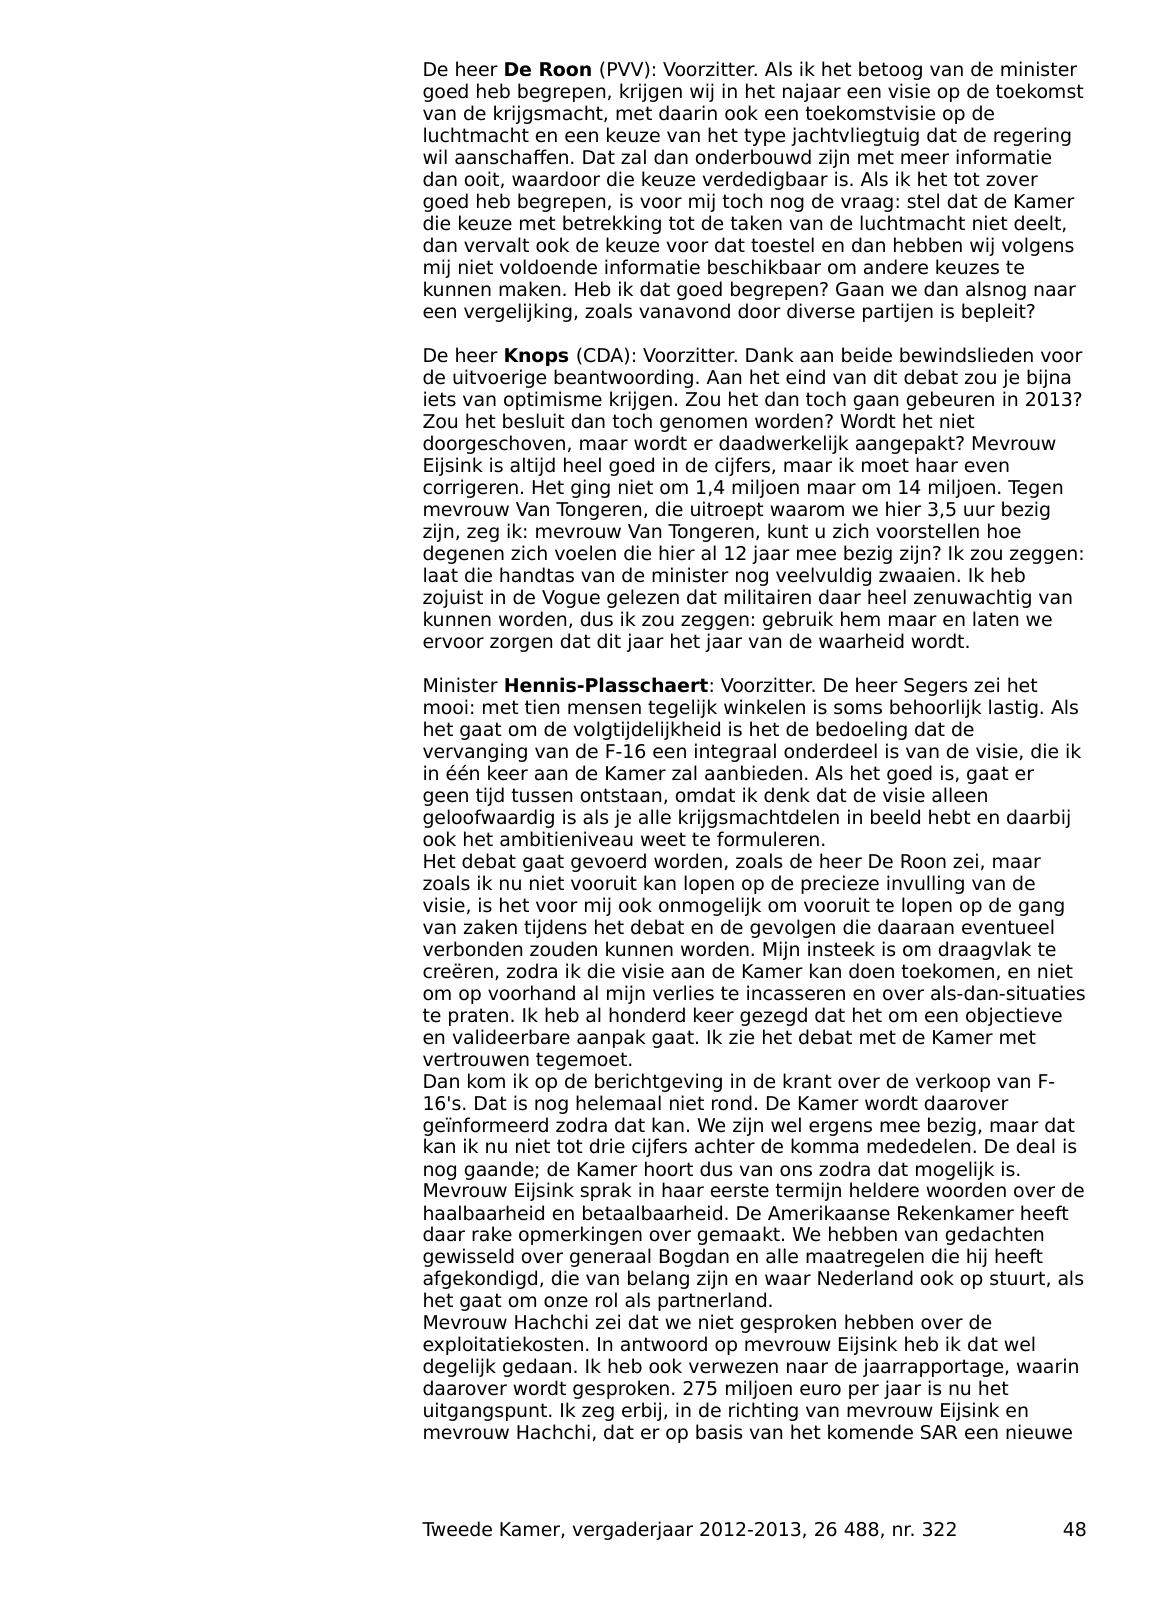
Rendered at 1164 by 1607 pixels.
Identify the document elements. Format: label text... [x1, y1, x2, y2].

text Het debat gaat gevoerd worden, zoals de heer De Roon zei, maar zoals ik nu niet vooruit kan lopen op de precieze invulling van de visie, is het voor mij ook onmogelijk om vooruit te lopen op de gang van zaken tijdens het debat en de gevolgen die daaraan eventueel verbonden zouden kunnen worden. Mijn insteek is om draagvlak te creëren, zodra ik die visie aan de Kamer kan doen toekomen, en niet om op voorhand al mijn verlies te incasseren en over als-dan-situaties te praten. Ik heb al honderd keer gezegd dat het om een objectieve en valideerbare aanpak gaat. Ik zie het debat met de Kamer met vertrouwen tegemoet. [422, 851, 1087, 1071]
text Mevrouw Eijsink sprak in haar eerste termijn heldere woorden over de haalbaarheid en betaalbaarheid. De Amerikaanse Rekenkamer heeft daar rake opmerkingen over gemaakt. We hebben van gedachten gewisseld over generaal Bogdan en alle maatregelen die hij heeft afgekondigd, die van belang zijn en waar Nederland ook op stuurt, als het gaat om onze rol als partnerland. [422, 1180, 1087, 1312]
text Minister Hennis-Plasschaert: Voorzitter. De heer Segers zei het mooi: met tien mensen tegelijk winkelen is soms behoorlijk lastig. Als het gaat om de volgtijdelijkheid is het de bedoeling dat de vervanging van de F-16 een integraal onderdeel is van de visie, die ik in één keer aan de Kamer zal aanbieden. Als het goed is, gaat er geen tijd tussen ontstaan, omdat ik denk dat de visie alleen geloofwaardig is als je alle krijgsmachtdelen in beeld hebt en daarbij ook het ambitieniveau weet te formuleren. [422, 675, 1087, 851]
text De heer Knops (CDA): Voorzitter. Dank aan beide bewindslieden voor de uitvoerige beantwoording. Aan het eind van dit debat zou je bijna iets van optimisme krijgen. Zou het dan toch gaan gebeuren in 2013? Zou het besluit dan toch genomen worden? Wordt het niet doorgeschoven, maar wordt er daadwerkelijk aangepakt? Mevrouw Eijsink is altijd heel goed in de cijfers, maar ik moet haar even corrigeren. Het ging niet om 1,4 miljoen maar om 14 miljoen. Tegen mevrouw Van Tongeren, die uitroept waarom we hier 3,5 uur bezig zijn, zeg ik: mevrouw Van Tongeren, kunt u zich voorstellen hoe degenen zich voelen die hier al 12 jaar mee bezig zijn? Ik zou zeggen: laat die handtas van de minister nog veelvuldig zwaaien. Ik heb zojuist in de Vogue gelezen dat militairen daar heel zenuwachtig van kunnen worden, dus ik zou zeggen: gebruik hem maar en laten we ervoor zorgen dat dit jaar het jaar van de waarheid wordt. [422, 345, 1087, 653]
text Dan kom ik op de berichtgeving in de krant over de verkoop van F-16's. Dat is nog helemaal niet rond. De Kamer wordt daarover geïnformeerd zodra dat kan. We zijn wel ergens mee bezig, maar dat kan ik nu niet tot drie cijfers achter de komma mededelen. De deal is nog gaande; de Kamer hoort dus van ons zodra dat mogelijk is. [422, 1071, 1087, 1180]
text Mevrouw Hachchi zei dat we niet gesproken hebben over de exploitatiekosten. In antwoord op mevrouw Eijsink heb ik dat wel degelijk gedaan. Ik heb ook verwezen naar de jaarrapportage, waarin daarover wordt gesproken. 275 miljoen euro per jaar is nu het uitgangspunt. Ik zeg erbij, in de richting van mevrouw Eijsink en mevrouw Hachchi, dat er op basis van het komende SAR een nieuwe [422, 1312, 1087, 1444]
text De heer De Roon (PVV): Voorzitter. Als ik het betoog van de minister goed heb begrepen, krijgen wij in het najaar een visie op de toekomst van de krijgsmacht, met daarin ook een toekomstvisie op de luchtmacht en een keuze van het type jachtvliegtuig dat de regering wil aanschaffen. Dat zal dan onderbouwd zijn met meer informatie dan ooit, waardoor die keuze verdedigbaar is. Als ik het tot zover goed heb begrepen, is voor mij toch nog de vraag: stel dat de Kamer die keuze met betrekking tot de taken van de luchtmacht niet deelt, dan vervalt ook de keuze voor dat toestel en dan hebben wij volgens mij niet voldoende informatie beschikbaar om andere keuzes te kunnen maken. Heb ik dat goed begrepen? Gaan we dan alsnog naar een vergelijking, zoals vanavond door diverse partijen is bepleit? [422, 59, 1087, 323]
